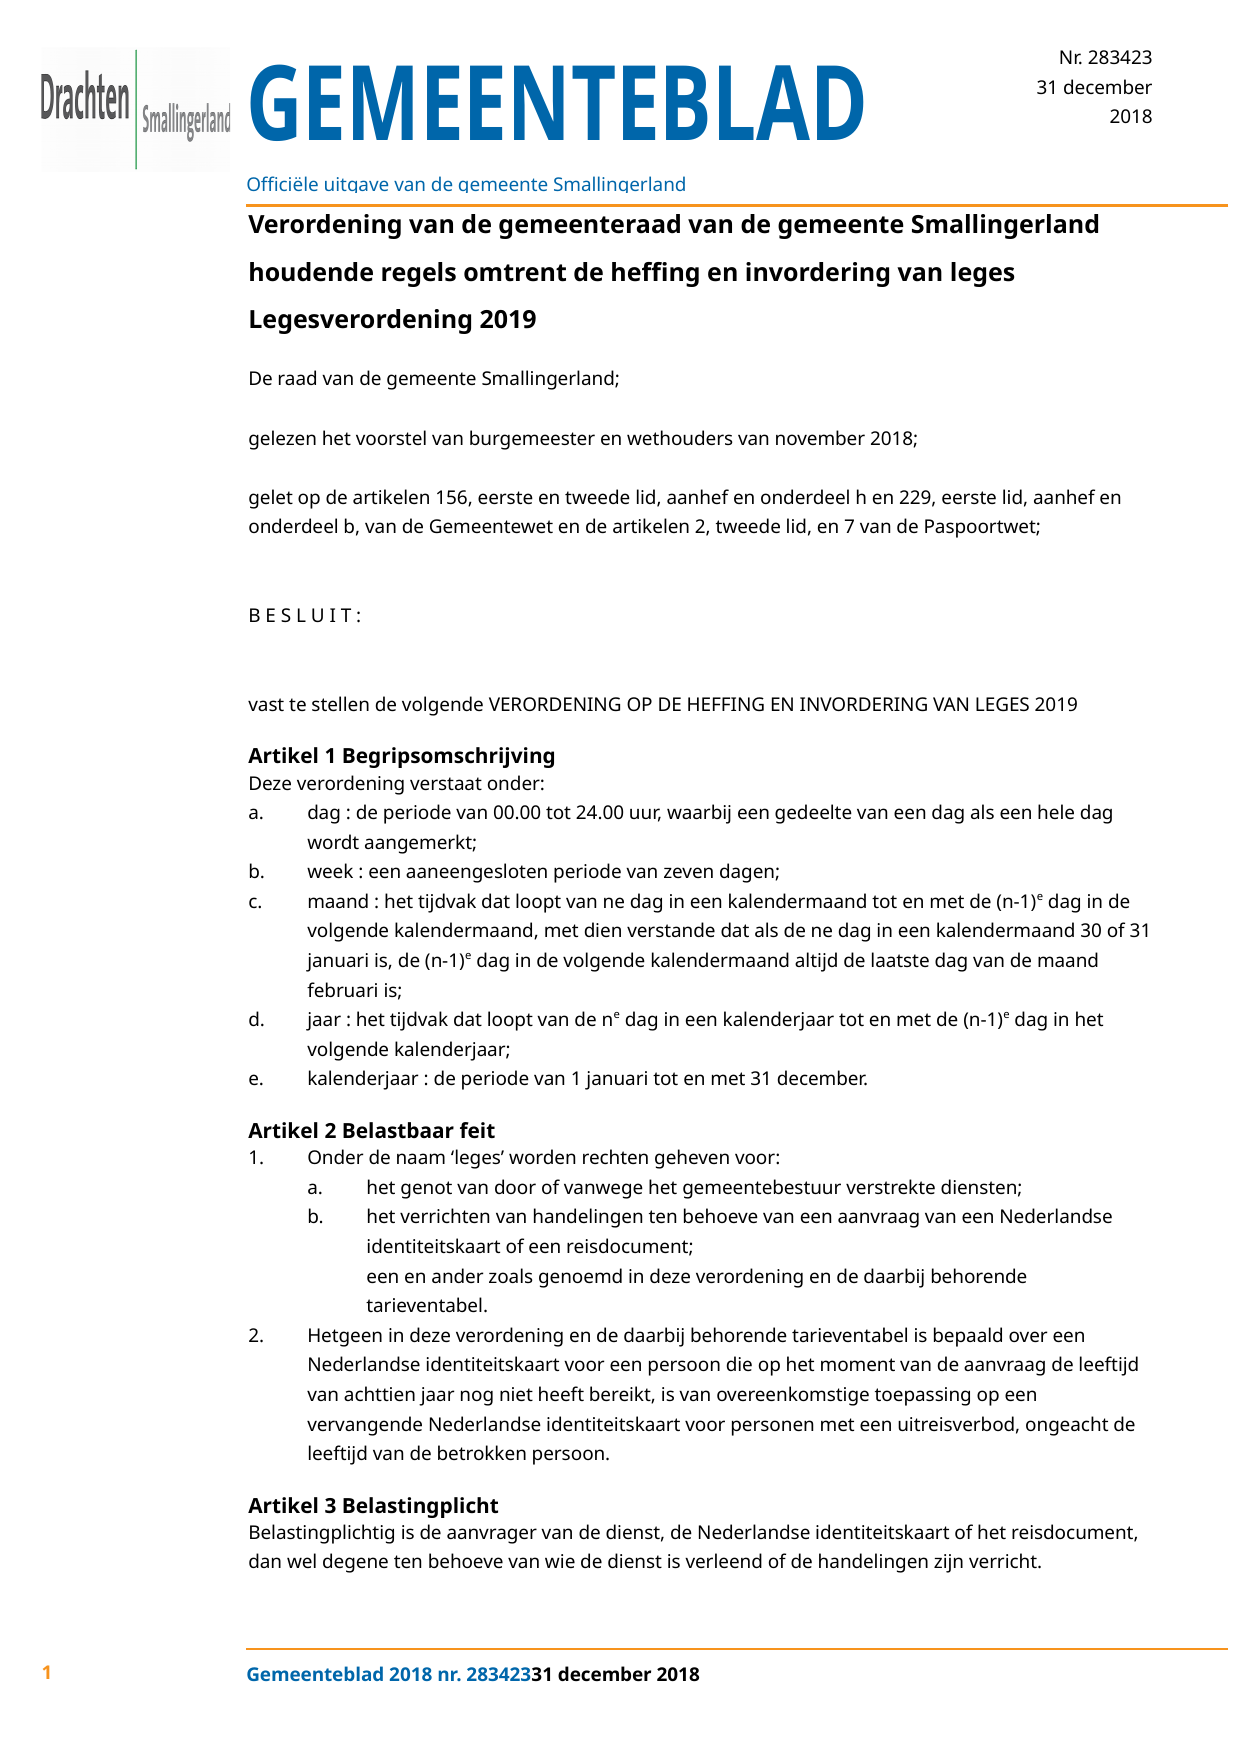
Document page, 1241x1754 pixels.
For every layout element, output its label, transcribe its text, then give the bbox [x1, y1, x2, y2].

text Verordening van de gemeenteraad van de gemeente Smallingerland houdende regels omtrent de heffing en invordering van leges Legesverordening 2019 [248, 207, 1152, 336]
text Artikel 2 Belastbaar feit [248, 1116, 1152, 1144]
text gelet op de artikelen 156, eerste en tweede lid, aanhef en onderdeel h en 229, eerste lid, aanhef en onderdeel b, van de Gemeentewet en de artikelen 2, tweede lid, en 7 van de Paspoortwet; [248, 484, 1152, 539]
list een en ander zoals genoemd in deze verordening en de daarbij behorende tarieventabel. [307, 1263, 1152, 1318]
text De raad van de gemeente Smallingerland; [248, 366, 1152, 391]
list week : een aaneengesloten periode van zeven dagen; [248, 858, 1152, 884]
picture [41, 47, 231, 172]
text vast te stellen de volgende VERORDENING OP DE HEFFING EN INVORDERING VAN LEGES 2019 [248, 691, 1152, 717]
list dag : de periode van 00.00 tot 24.00 uur, waarbij een gedeelte van een dag als een hele dag wordt aangemerkt; [248, 799, 1152, 855]
list jaar : het tijdvak dat loopt van de ne dag in een kalenderjaar tot en met de (n-1)e dag in het volgende kalenderjaar; [248, 1006, 1152, 1062]
list kalenderjaar : de periode van 1 januari tot en met 31 december. [248, 1066, 1152, 1091]
list het verrichten van handelingen ten behoeve van een aanvraag van een Nederlandse identiteitskaart of een reisdocument; [307, 1204, 1152, 1259]
list maand : het tijdvak dat loopt van ne dag in een kalendermaand tot en met de (n-1)e dag in de volgende kalendermaand, met dien verstande dat als de ne dag in een kalendermaand 30 of 31 januari is, de (n-1)e dag in de volgende kalendermaand altijd de laatste dag van de maand februari is; [248, 888, 1152, 1003]
text Belastingplichtig is de aanvrager van de dienst, de Nederlandse identiteitskaart of het reisdocument, dan wel degene ten behoeve van wie de dienst is verleend of de handelingen zijn verricht. [248, 1519, 1152, 1574]
list het genot van door of vanwege het gemeentebestuur verstrekte diensten; [307, 1174, 1152, 1200]
text Artikel 1 Begripsomschrijving [248, 741, 1152, 770]
list Onder de naam ‘leges’ worden rechten geheven voor: [248, 1144, 1152, 1170]
text Artikel 3 Belastingplicht [248, 1491, 1152, 1519]
text Deze verordening verstaat onder: [248, 770, 1152, 796]
text B E S L U I T : [248, 602, 1152, 628]
text gelezen het voorstel van burgemeester en wethouders van november 2018; [248, 425, 1152, 450]
list Hetgeen in deze verordening en de daarbij behorende tarieventabel is bepaald over een Nederlandse identiteitskaart voor een persoon die op het moment van de aanvraag de leeftijd van achttien jaar nog niet heeft bereikt, is van overeenkomstige toepassing op een vervangende Nederlandse identiteitskaart voor personen met een uitreisverbod, ongeacht de leeftijd van de betrokken persoon. [248, 1322, 1152, 1466]
